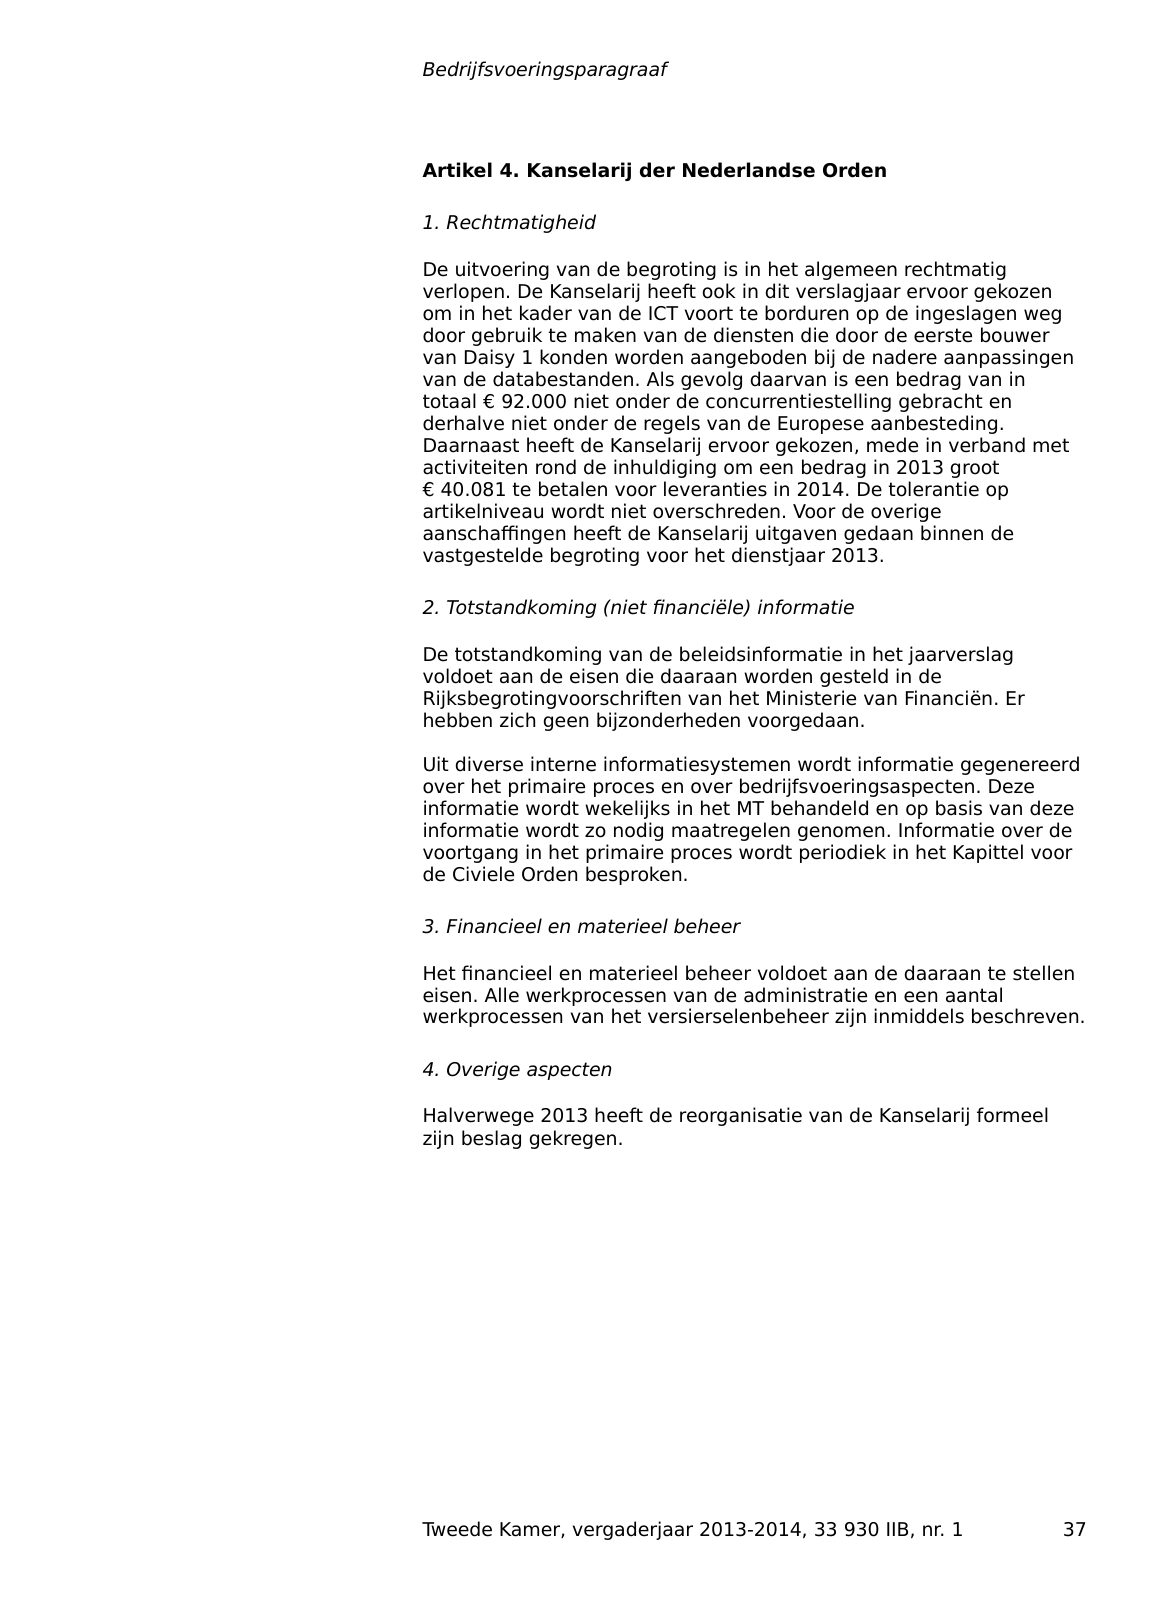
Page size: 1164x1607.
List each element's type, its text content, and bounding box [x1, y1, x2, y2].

subtitle 4. Overige aspecten [422, 1058, 1087, 1080]
text De totstandkoming van de beleidsinformatie in het jaarverslag voldoet aan de eisen die daaraan worden gesteld in de Rijksbegrotingvoorschriften van het Ministerie van Financiën. Er hebben zich geen bijzonderheden voorgedaan. [422, 643, 1087, 731]
subtitle Artikel 4. Kanselarij der Nederlandse Orden [422, 160, 1087, 182]
text Halverwege 2013 heeft de reorganisatie van de Kanselarij formeel zijn beslag gekregen. [422, 1105, 1087, 1149]
text De uitvoering van de begroting is in het algemeen rechtmatig verlopen. De Kanselarij heeft ook in dit verslagjaar ervoor gekozen om in het kader van de ICT voort te borduren op de ingeslagen weg door gebruik te maken van de diensten die door de eerste bouwer van Daisy 1 konden worden aangeboden bij de nadere aanpassingen van de databestanden. Als gevolg daarvan is een bedrag van in totaal € 92.000 niet onder de concurrentiestelling gebracht en derhalve niet onder de regels van de Europese aanbesteding. Daarnaast heeft de Kanselarij ervoor gekozen, mede in verband met activiteiten rond de inhuldiging om een bedrag in 2013 groot € 40.081 te betalen voor leveranties in 2014. De tolerantie op artikelniveau wordt niet overschreden. Voor de overige aanschaffingen heeft de Kanselarij uitgaven gedaan binnen de vastgestelde begroting voor het dienstjaar 2013. [422, 259, 1087, 567]
subtitle 3. Financieel en materieel beheer [422, 916, 1087, 937]
text Het financieel en materieel beheer voldoet aan de daaraan te stellen eisen. Alle werkprocessen van de administratie en een aantal werkprocessen van het versierselenbeheer zijn inmiddels beschreven. [422, 962, 1087, 1028]
subtitle 2. Totstandkoming (niet financiële) informatie [422, 597, 1087, 618]
subtitle 1. Rechtmatigheid [422, 212, 1087, 234]
text Uit diverse interne informatiesystemen wordt informatie gegenereerd over het primaire proces en over bedrijfsvoeringsaspecten. Deze informatie wordt wekelijks in het MT behandeld en op basis van deze informatie wordt zo nodig maatregelen genomen. Informatie over de voortgang in het primaire proces wordt periodiek in het Kapittel voor de Civiele Orden besproken. [422, 754, 1087, 886]
